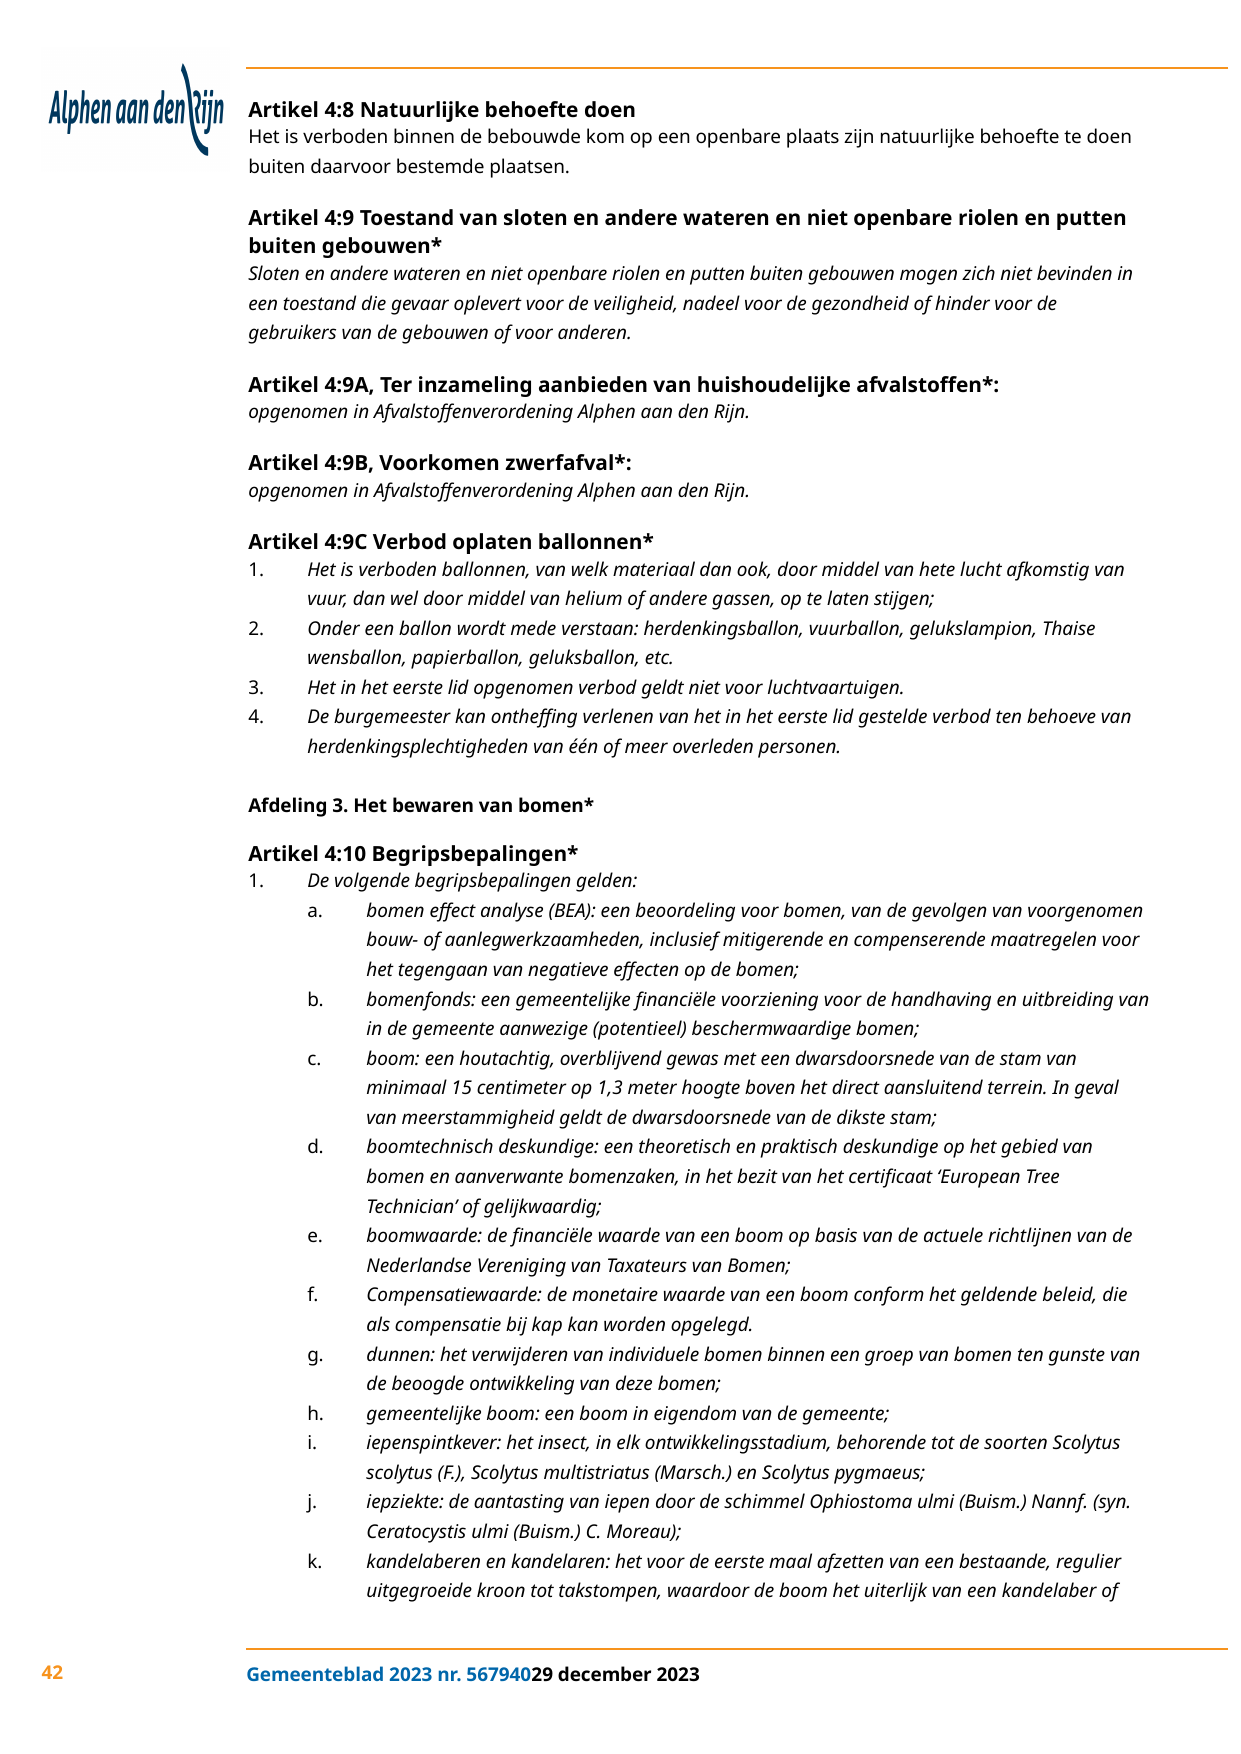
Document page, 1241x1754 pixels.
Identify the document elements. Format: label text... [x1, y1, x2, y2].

text Artikel 4:9 Toestand van sloten en andere wateren en niet openbare riolen en putten buiten gebouwen* [248, 203, 1152, 260]
list De volgende begripsbepalingen gelden: [248, 867, 1152, 893]
list bomenfonds: een gemeentelijke financiële voorziening voor de handhaving en uitbreiding van in de gemeente aanwezige (potentieel) beschermwaardige bomen; [307, 986, 1152, 1041]
text Artikel 4:9A, Ter inzameling aanbieden van huishoudelijke afvalstoffen*: [248, 370, 1152, 398]
list boomwaarde: de financiële waarde van een boom op basis van de actuele richtlijnen van de Nederlandse Vereniging van Taxateurs van Bomen; [307, 1222, 1152, 1278]
list boomtechnisch deskundige: een theoretisch en praktisch deskundige op het gebied van bomen en aanverwante bomenzaken, in het bezit van het certificaat ‘European Tree Technician’ of gelijkwaardig; [307, 1134, 1152, 1219]
list dunnen: het verwijderen van individuele bomen binnen een groep van bomen ten gunste van de beoogde ontwikkeling van deze bomen; [307, 1341, 1152, 1396]
list boom: een houtachtig, overblijvend gewas met een dwarsdoorsnede van de stam van minimaal 15 centimeter op 1,3 meter hoogte boven het direct aansluitend terrein. In geval van meerstammigheid geldt de dwarsdoorsnede van de dikste stam; [307, 1045, 1152, 1130]
list Onder een ballon wordt mede verstaan: herdenkingsballon, vuurballon, gelukslampion, Thaise wensballon, papierballon, geluksballon, etc. [248, 615, 1152, 670]
list De burgemeester kan ontheffing verlenen van het in het eerste lid gestelde verbod ten behoeve van herdenkingsplechtigheden van één of meer overleden personen. [248, 704, 1152, 759]
list bomen effect analyse (BEA): een beoordeling voor bomen, van de gevolgen van voorgenomen bouw- of aanlegwerkzaamheden, inclusief mitigerende en compenserende maatregelen voor het tegengaan van negatieve effecten op de bomen; [307, 897, 1152, 982]
list gemeentelijke boom: een boom in eigendom van de gemeente; [307, 1400, 1152, 1426]
list Compensatiewaarde: de monetaire waarde van een boom conform het geldende beleid, die als compensatie bij kap kan worden opgelegd. [307, 1282, 1152, 1337]
picture [41, 47, 231, 172]
text Artikel 4:10 Begripsbepalingen* [248, 839, 1152, 867]
list kandelaberen en kandelaren: het voor de eerste maal afzetten van een bestaande, regulier uitgegroeide kroon tot takstompen, waardoor de boom het uiterlijk van een kandelaber of [307, 1548, 1152, 1603]
list Het in het eerste lid opgenomen verbod geldt niet voor luchtvaartuigen. [248, 674, 1152, 700]
text Artikel 4:9B, Voorkomen zwerfafval*: [248, 448, 1152, 477]
text Artikel 4:8 Natuurlijke behoefte doen [248, 95, 1152, 123]
list Het is verboden ballonnen, van welk materiaal dan ook, door middel van hete lucht afkomstig van vuur, dan wel door middel van helium of andere gassen, op te laten stijgen; [248, 556, 1152, 611]
list iepenspintkever: het insect, in elk ontwikkelingsstadium, behorende tot de soorten Scolytus scolytus (F.), Scolytus multistriatus (Marsch.) en Scolytus pygmaeus; [307, 1429, 1152, 1485]
text opgenomen in Afvalstoffenverordening Alphen aan den Rijn. [248, 477, 1152, 503]
text Afdeling 3. Het bewaren van bomen* [248, 792, 1152, 818]
text opgenomen in Afvalstoffenverordening Alphen aan den Rijn. [248, 398, 1152, 424]
text Sloten en andere wateren en niet openbare riolen en putten buiten gebouwen mogen zich niet bevinden in een toestand die gevaar oplevert voor de veiligheid, nadeel voor de gezondheid of hinder voor de gebruikers van de gebouwen of voor anderen. [248, 260, 1152, 345]
text Het is verboden binnen de bebouwde kom op een openbare plaats zijn natuurlijke behoefte te doen buiten daarvoor bestemde plaatsen. [248, 123, 1152, 178]
text Artikel 4:9C Verbod oplaten ballonnen* [248, 527, 1152, 556]
list iepziekte: de aantasting van iepen door de schimmel Ophiostoma ulmi (Buism.) Nannf. (syn. Ceratocystis ulmi (Buism.) C. Moreau); [307, 1489, 1152, 1544]
